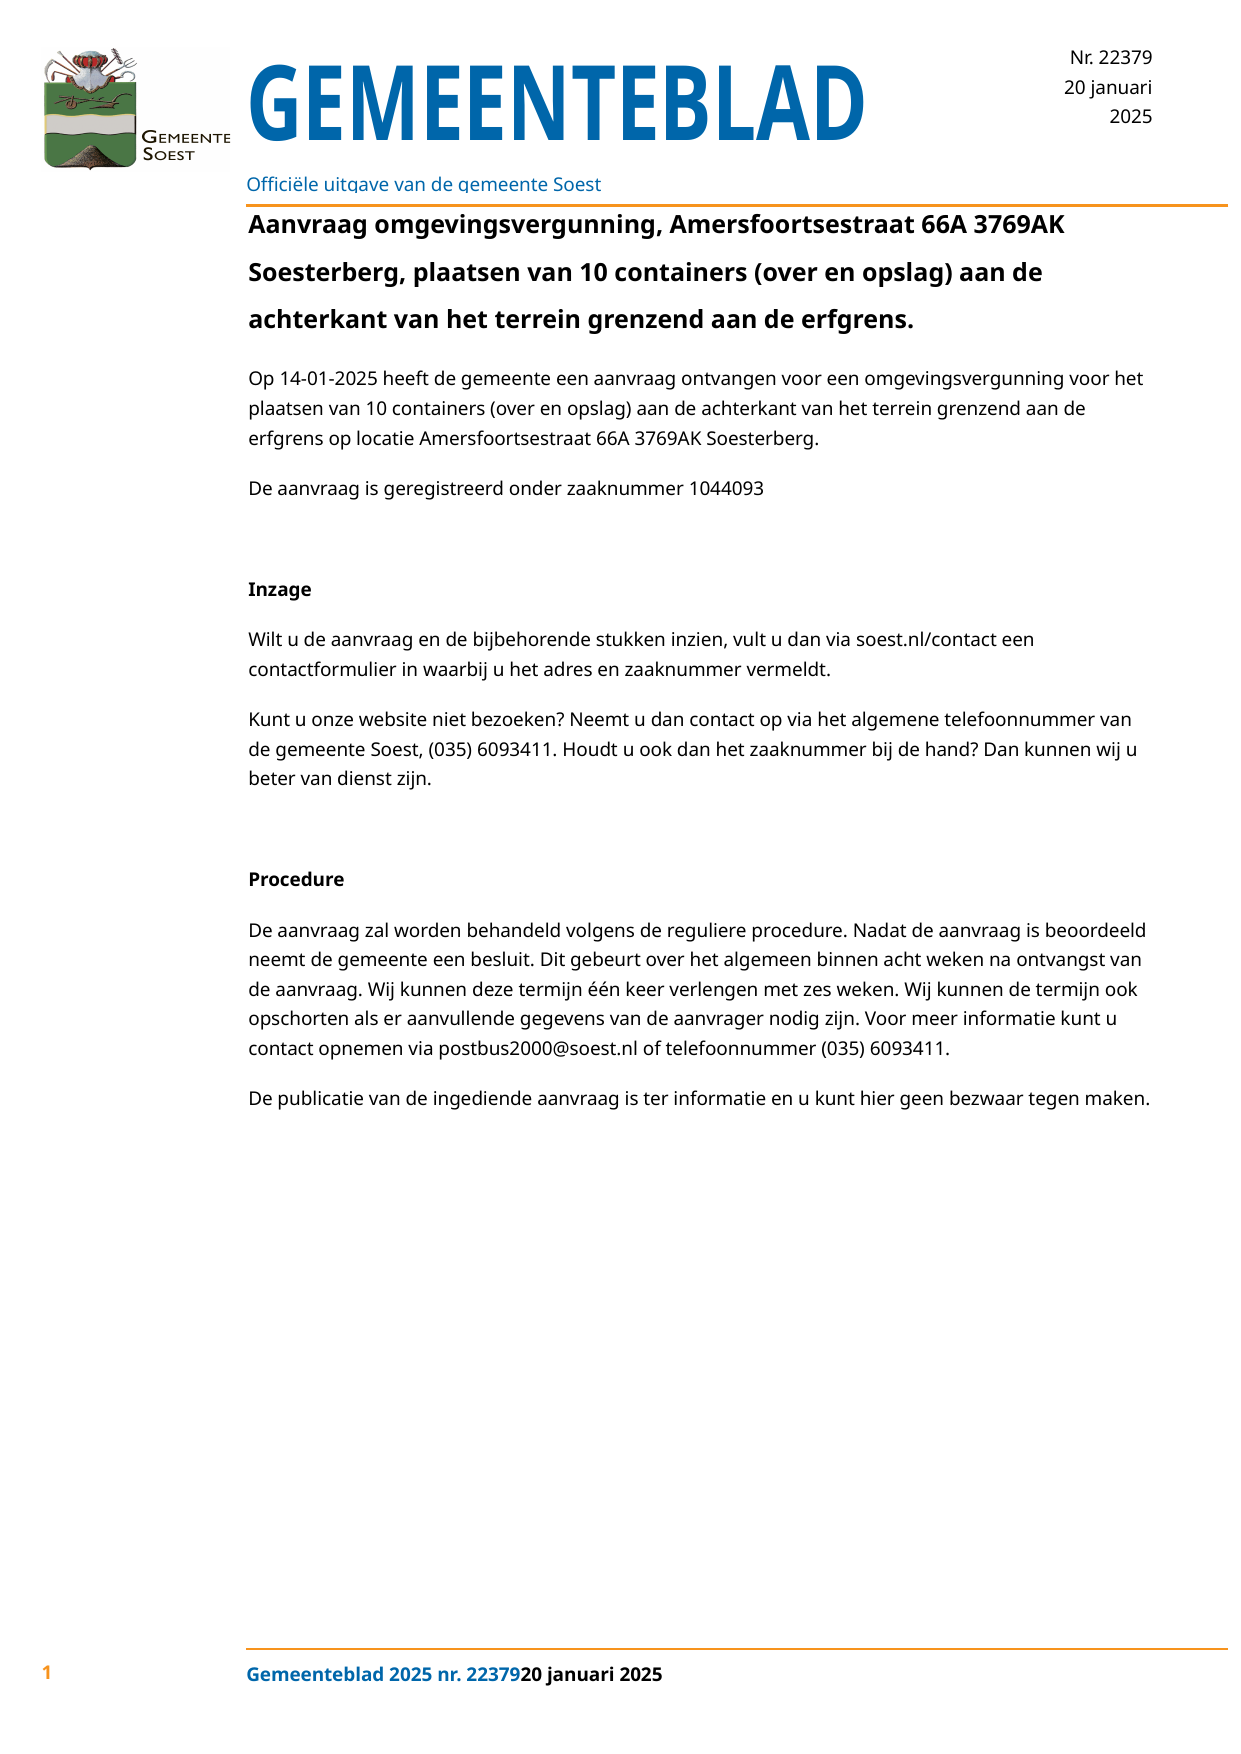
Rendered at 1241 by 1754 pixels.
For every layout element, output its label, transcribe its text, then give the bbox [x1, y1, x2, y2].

text Procedure [248, 866, 1152, 892]
text Aanvraag omgevingsvergunning, Amersfoortsestraat 66A 3769AK Soesterberg, plaatsen van 10 containers (over en opslag) aan de achterkant van het terrein grenzend aan de erfgrens. [248, 207, 1152, 336]
text De aanvraag zal worden behandeld volgens de reguliere procedure. Nadat de aanvraag is beoordeeld neemt de gemeente een besluit. Dit gebeurt over het algemeen binnen acht weken na ontvangst van de aanvraag. Wij kunnen deze termijn één keer verlengen met zes weken. Wij kunnen de termijn ook opschorten als er aanvullende gegevens van de aanvrager nodig zijn. Voor meer informatie kunt u contact opnemen via postbus2000@soest.nl of telefoonnummer (035) 6093411. [248, 917, 1152, 1061]
text Inzage [248, 576, 1152, 602]
text Kunt u onze website niet bezoeken? Neemt u dan contact op via het algemene telefoonnummer van de gemeente Soest, (035) 6093411. Houdt u ook dan het zaaknummer bij de hand? Dan kunnen wij u beter van dienst zijn. [248, 706, 1152, 791]
text Wilt u de aanvraag en de bijbehorende stukken inzien, vult u dan via soest.nl/contact een contactformulier in waarbij u het adres en zaaknummer vermeldt. [248, 626, 1152, 682]
picture [41, 47, 231, 172]
text Op 14-01-2025 heeft de gemeente een aanvraag ontvangen voor een omgevingsvergunning voor het plaatsen van 10 containers (over en opslag) aan de achterkant van het terrein grenzend aan de erfgrens op locatie Amersfoortsestraat 66A 3769AK Soesterberg. [248, 366, 1152, 450]
text De publicatie van de ingediende aanvraag is ter informatie en u kunt hier geen bezwaar tegen maken. [248, 1086, 1152, 1111]
text De aanvraag is geregistreerd onder zaaknummer 1044093 [248, 475, 1152, 501]
